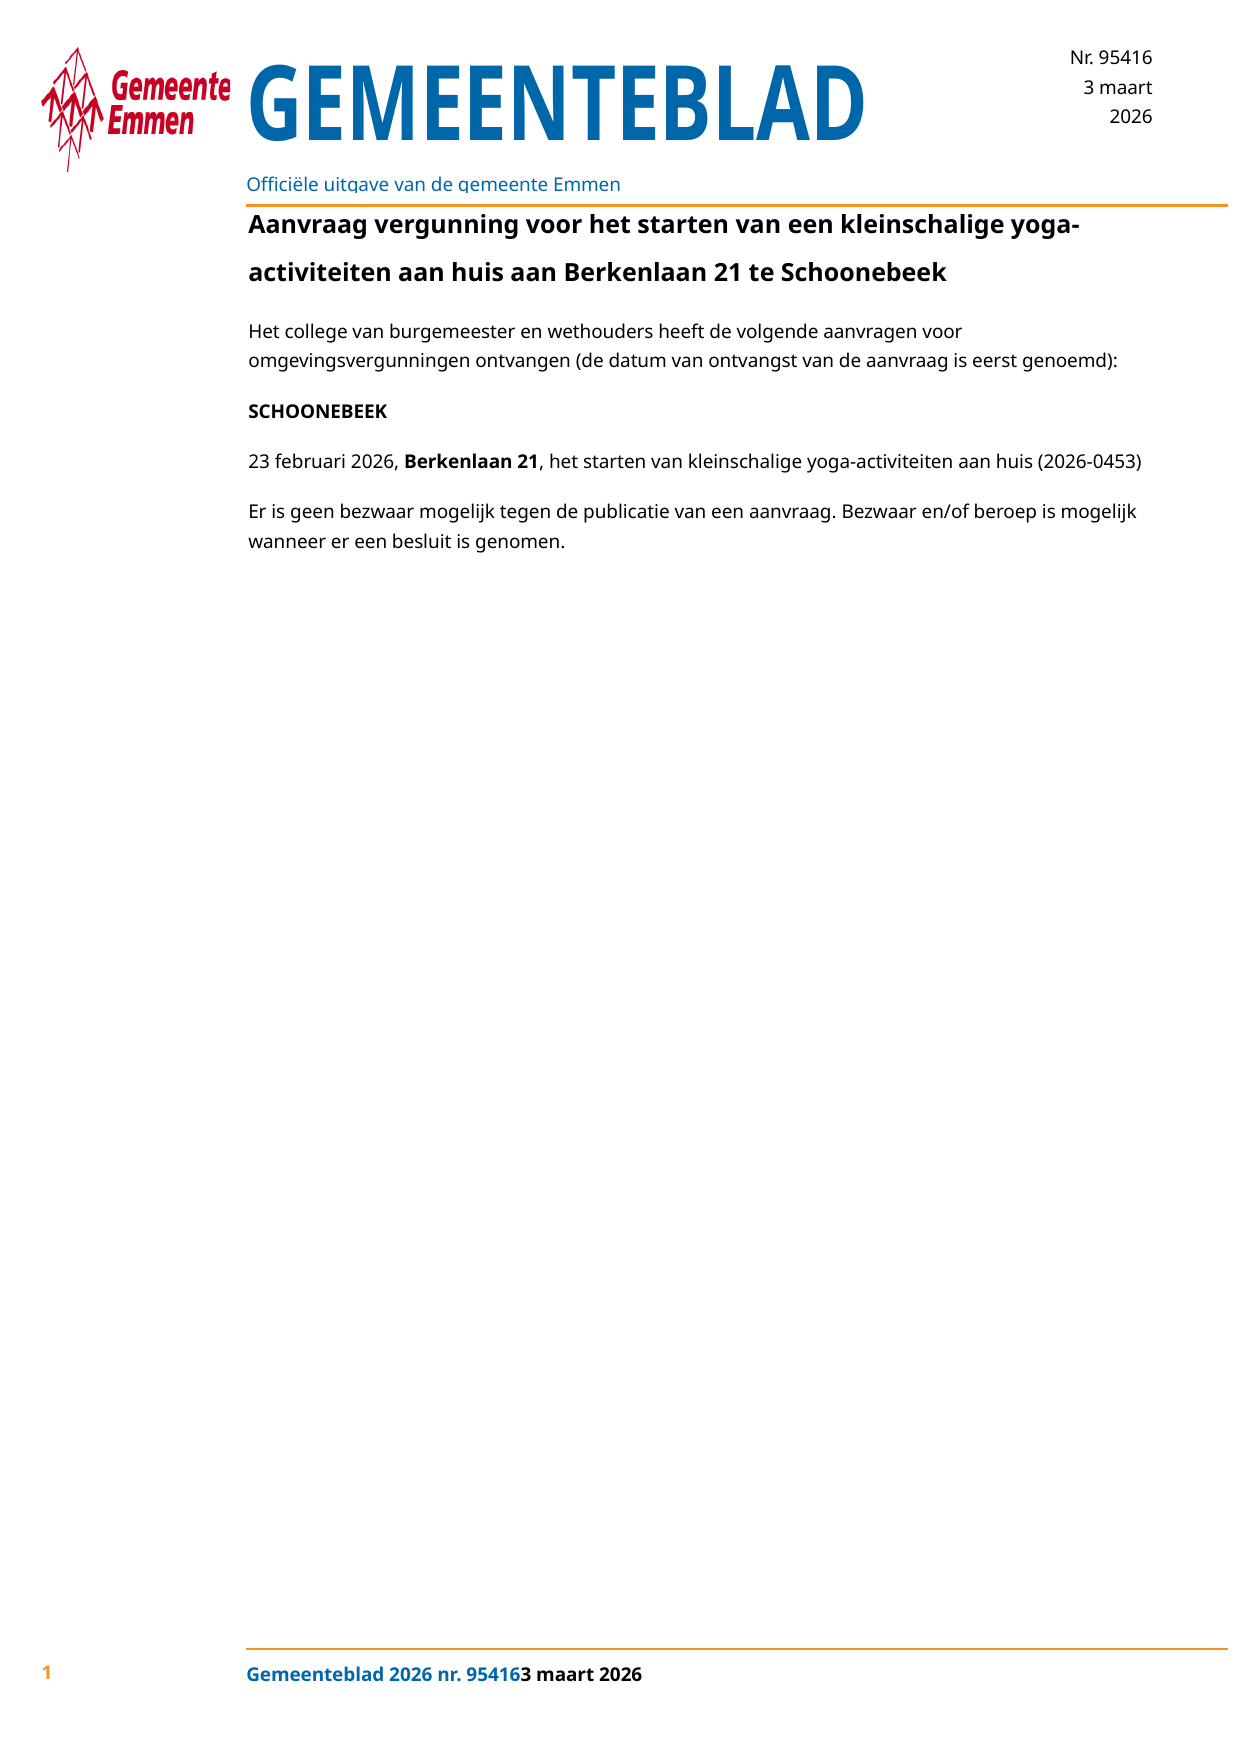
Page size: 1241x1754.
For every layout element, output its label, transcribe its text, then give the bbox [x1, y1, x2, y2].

text Er is geen bezwaar mogelijk tegen de publicatie van een aanvraag. Bezwaar en/of beroep is mogelijk wanneer er een besluit is genomen. [248, 499, 1152, 554]
text SCHOONEBEEK [248, 398, 1152, 424]
text Het college van burgemeester en wethouders heeft de volgende aanvragen voor omgevingsvergunningen ontvangen (de datum van ontvangst van de aanvraag is eerst genoemd): [248, 318, 1152, 373]
text Aanvraag vergunning voor het starten van een kleinschalige yoga-activiteiten aan huis aan Berkenlaan 21 te Schoonebeek [248, 207, 1152, 288]
text 23 februari 2026, Berkenlaan 21, het starten van kleinschalige yoga-activiteiten aan huis (2026-0453) [248, 448, 1152, 474]
picture [41, 47, 231, 172]
